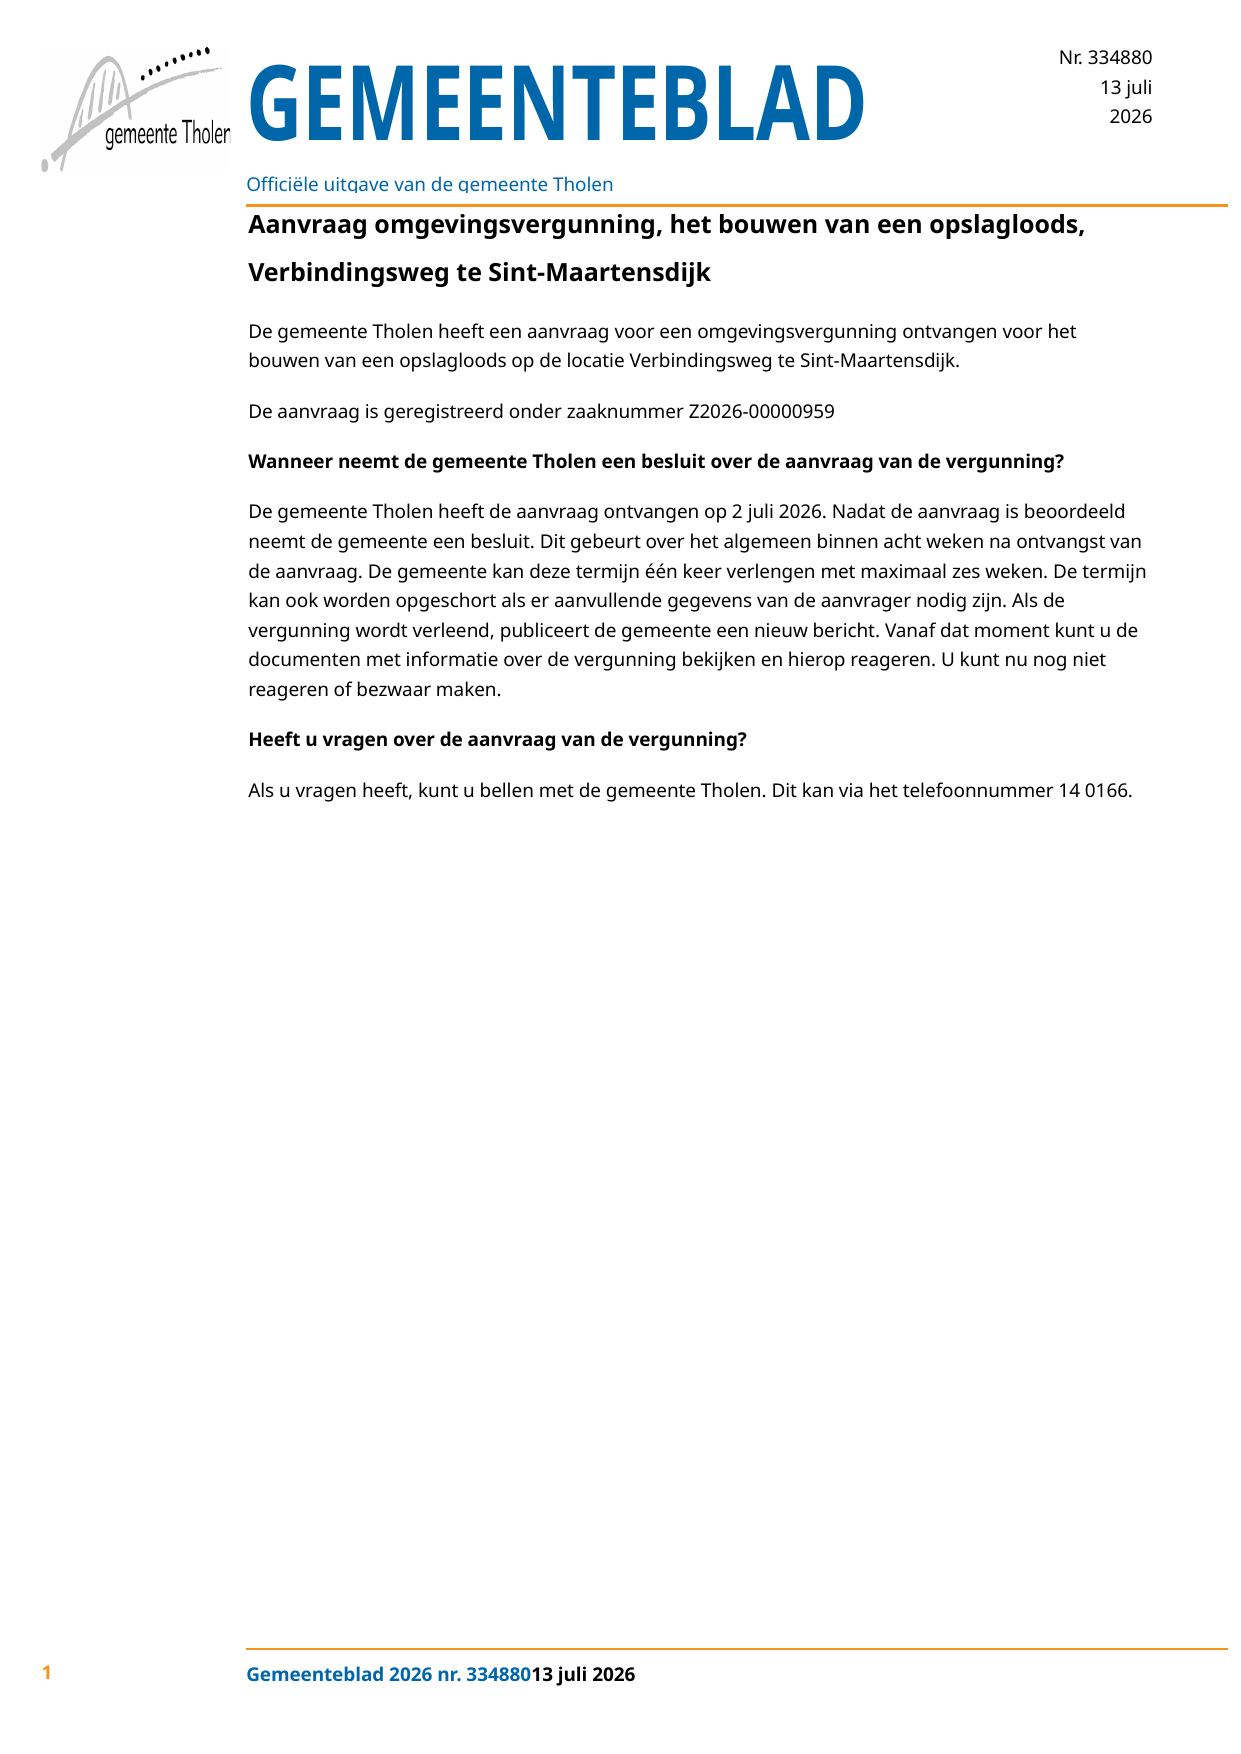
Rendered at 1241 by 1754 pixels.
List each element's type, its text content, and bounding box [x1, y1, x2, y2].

text Aanvraag omgevingsvergunning, het bouwen van een opslagloods, Verbindingsweg te Sint-Maartensdijk [248, 207, 1152, 288]
text De gemeente Tholen heeft een aanvraag voor een omgevingsvergunning ontvangen voor het bouwen van een opslagloods op de locatie Verbindingsweg te Sint-Maartensdijk. [248, 318, 1152, 373]
text Heeft u vragen over de aanvraag van de vergunning? [248, 727, 1152, 752]
text Als u vragen heeft, kunt u bellen met de gemeente Tholen. Dit kan via het telefoonnummer 14 0166. [248, 777, 1152, 803]
text Wanneer neemt de gemeente Tholen een besluit over de aanvraag van de vergunning? [248, 448, 1152, 474]
text De gemeente Tholen heeft de aanvraag ontvangen op 2 juli 2026. Nadat de aanvraag is beoordeeld neemt de gemeente een besluit. Dit gebeurt over het algemeen binnen acht weken na ontvangst van de aanvraag. De gemeente kan deze termijn één keer verlengen met maximaal zes weken. De termijn kan ook worden opgeschort als er aanvullende gegevens van de aanvrager nodig zijn. Als de vergunning wordt verleend, publiceert de gemeente een nieuw bericht. Vanaf dat moment kunt u de documenten met informatie over de vergunning bekijken en hierop reageren. U kunt nu nog niet reageren of bezwaar maken. [248, 499, 1152, 702]
text De aanvraag is geregistreerd onder zaaknummer Z2026-00000959 [248, 398, 1152, 424]
picture [41, 47, 231, 172]
